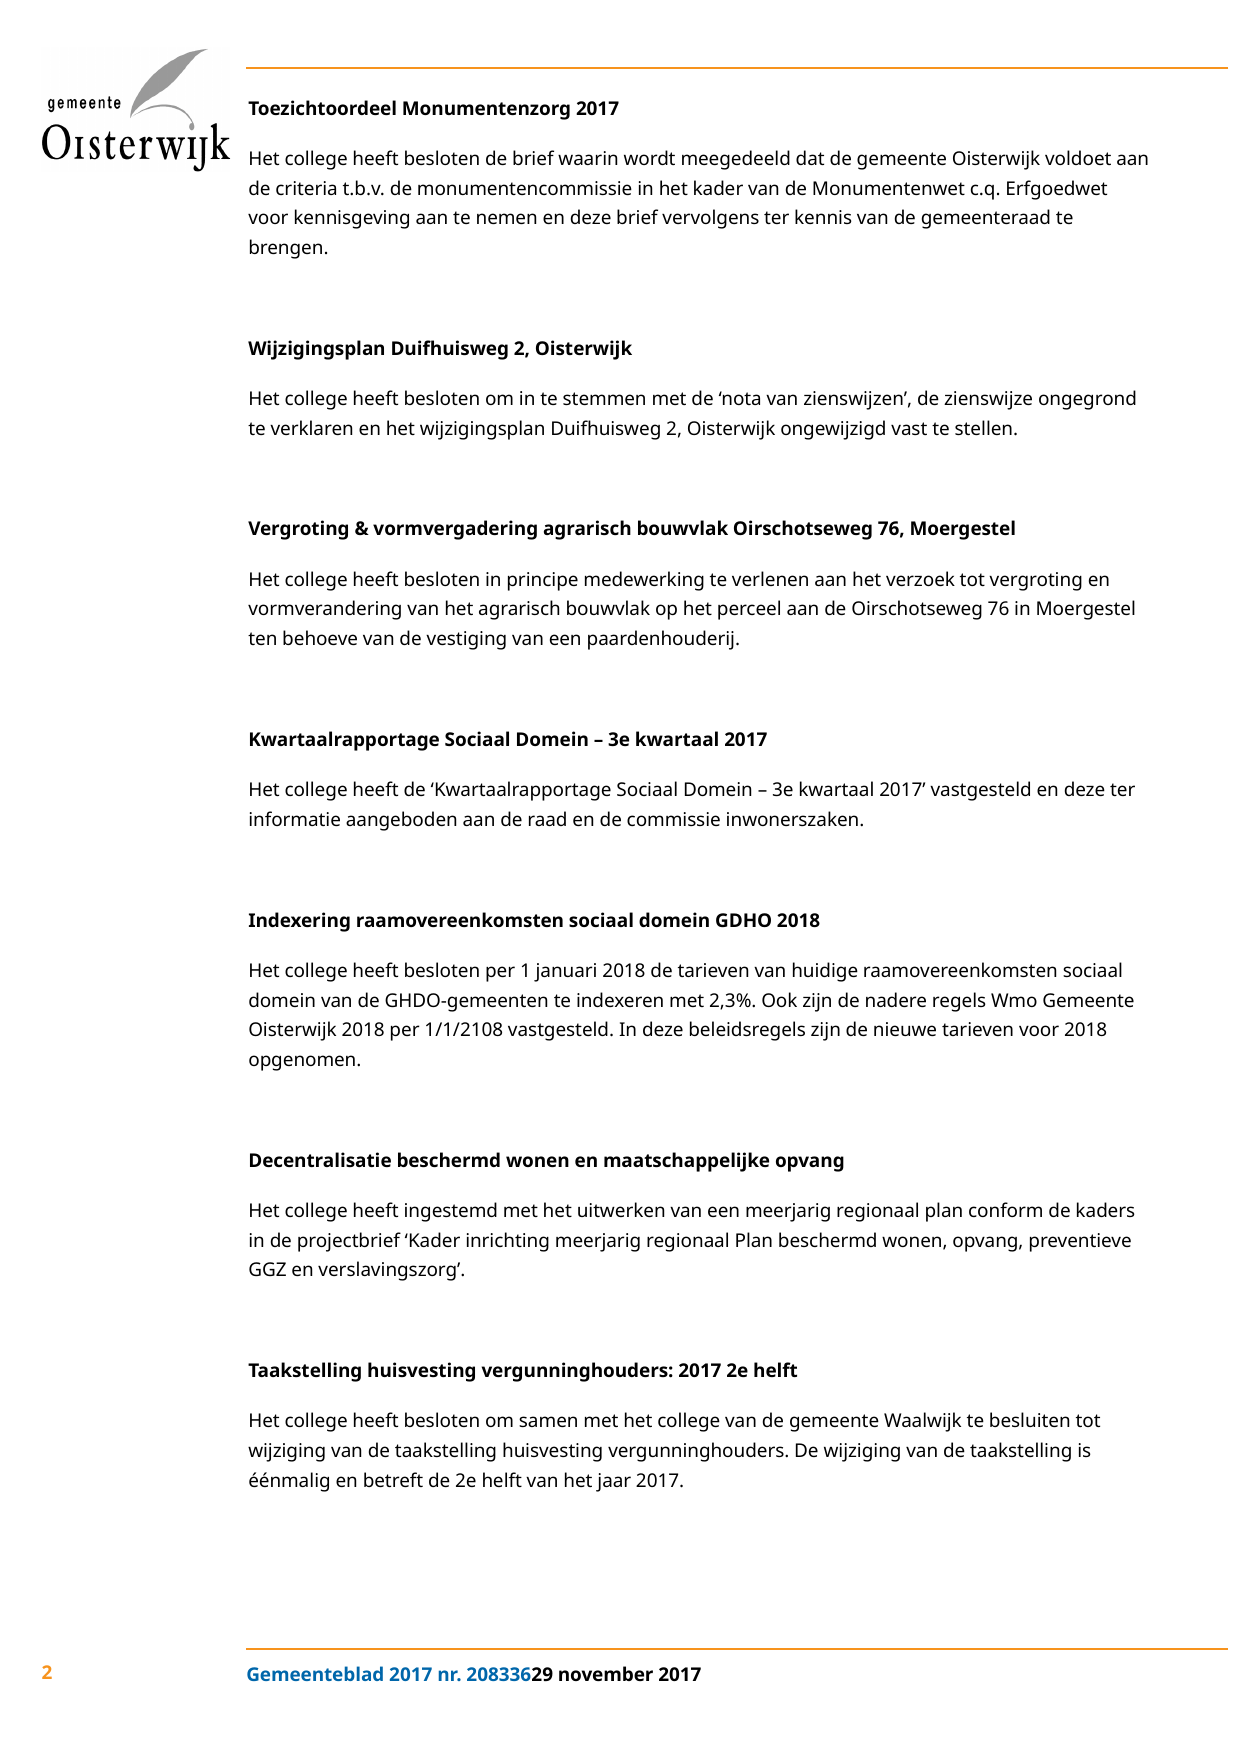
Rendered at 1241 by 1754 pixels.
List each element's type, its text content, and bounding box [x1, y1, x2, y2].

text Het college heeft besloten om samen met het college van de gemeente Waalwijk te besluiten tot wijziging van de taakstelling huisvesting vergunninghouders. De wijziging van de taakstelling is éénmalig en betreft de 2e helft van het jaar 2017. [248, 1408, 1152, 1493]
text Indexering raamovereenkomsten sociaal domein GDHO 2018 [248, 907, 1152, 933]
picture [41, 47, 231, 172]
text Het college heeft besloten per 1 januari 2018 de tarieven van huidige raamovereenkomsten sociaal domein van de GHDO-gemeenten te indexeren met 2,3%. Ook zijn de nadere regels Wmo Gemeente Oisterwijk 2018 per 1/1/2108 vastgesteld. In deze beleidsregels zijn de nieuwe tarieven voor 2018 opgenomen. [248, 957, 1152, 1072]
text Het college heeft besloten in principe medewerking te verlenen aan het verzoek tot vergroting en vormverandering van het agrarisch bouwvlak op het perceel aan de Oirschotseweg 76 in Moergestel ten behoeve van de vestiging van een paardenhouderij. [248, 566, 1152, 651]
text Wijzigingsplan Duifhuisweg 2, Oisterwijk [248, 335, 1152, 361]
text Het college heeft ingestemd met het uitwerken van een meerjarig regionaal plan conform de kaders in de projectbrief ‘Kader inrichting meerjarig regionaal Plan beschermd wonen, opvang, preventieve GGZ en verslavingszorg’. [248, 1197, 1152, 1282]
text Kwartaalrapportage Sociaal Domein – 3e kwartaal 2017 [248, 726, 1152, 752]
text Vergroting & vormvergadering agrarisch bouwvlak Oirschotseweg 76, Moergestel [248, 516, 1152, 541]
text Decentralisatie beschermd wonen en maatschappelijke opvang [248, 1147, 1152, 1173]
text Het college heeft besloten de brief waarin wordt meegedeeld dat de gemeente Oisterwijk voldoet aan de criteria t.b.v. de monumentencommissie in het kader van de Monumentenwet c.q. Erfgoedwet voor kennisgeving aan te nemen en deze brief vervolgens ter kennis van de gemeenteraad te brengen. [248, 145, 1152, 260]
text Het college heeft besloten om in te stemmen met de ‘nota van zienswijzen’, de zienswijze ongegrond te verklaren en het wijzigingsplan Duifhuisweg 2, Oisterwijk ongewijzigd vast te stellen. [248, 385, 1152, 441]
text Taakstelling huisvesting vergunninghouders: 2017 2e helft [248, 1357, 1152, 1383]
text Toezichtoordeel Monumentenzorg 2017 [248, 95, 1152, 121]
text Het college heeft de ‘Kwartaalrapportage Sociaal Domein – 3e kwartaal 2017’ vastgesteld en deze ter informatie aangeboden aan de raad en de commissie inwonerszaken. [248, 776, 1152, 832]
